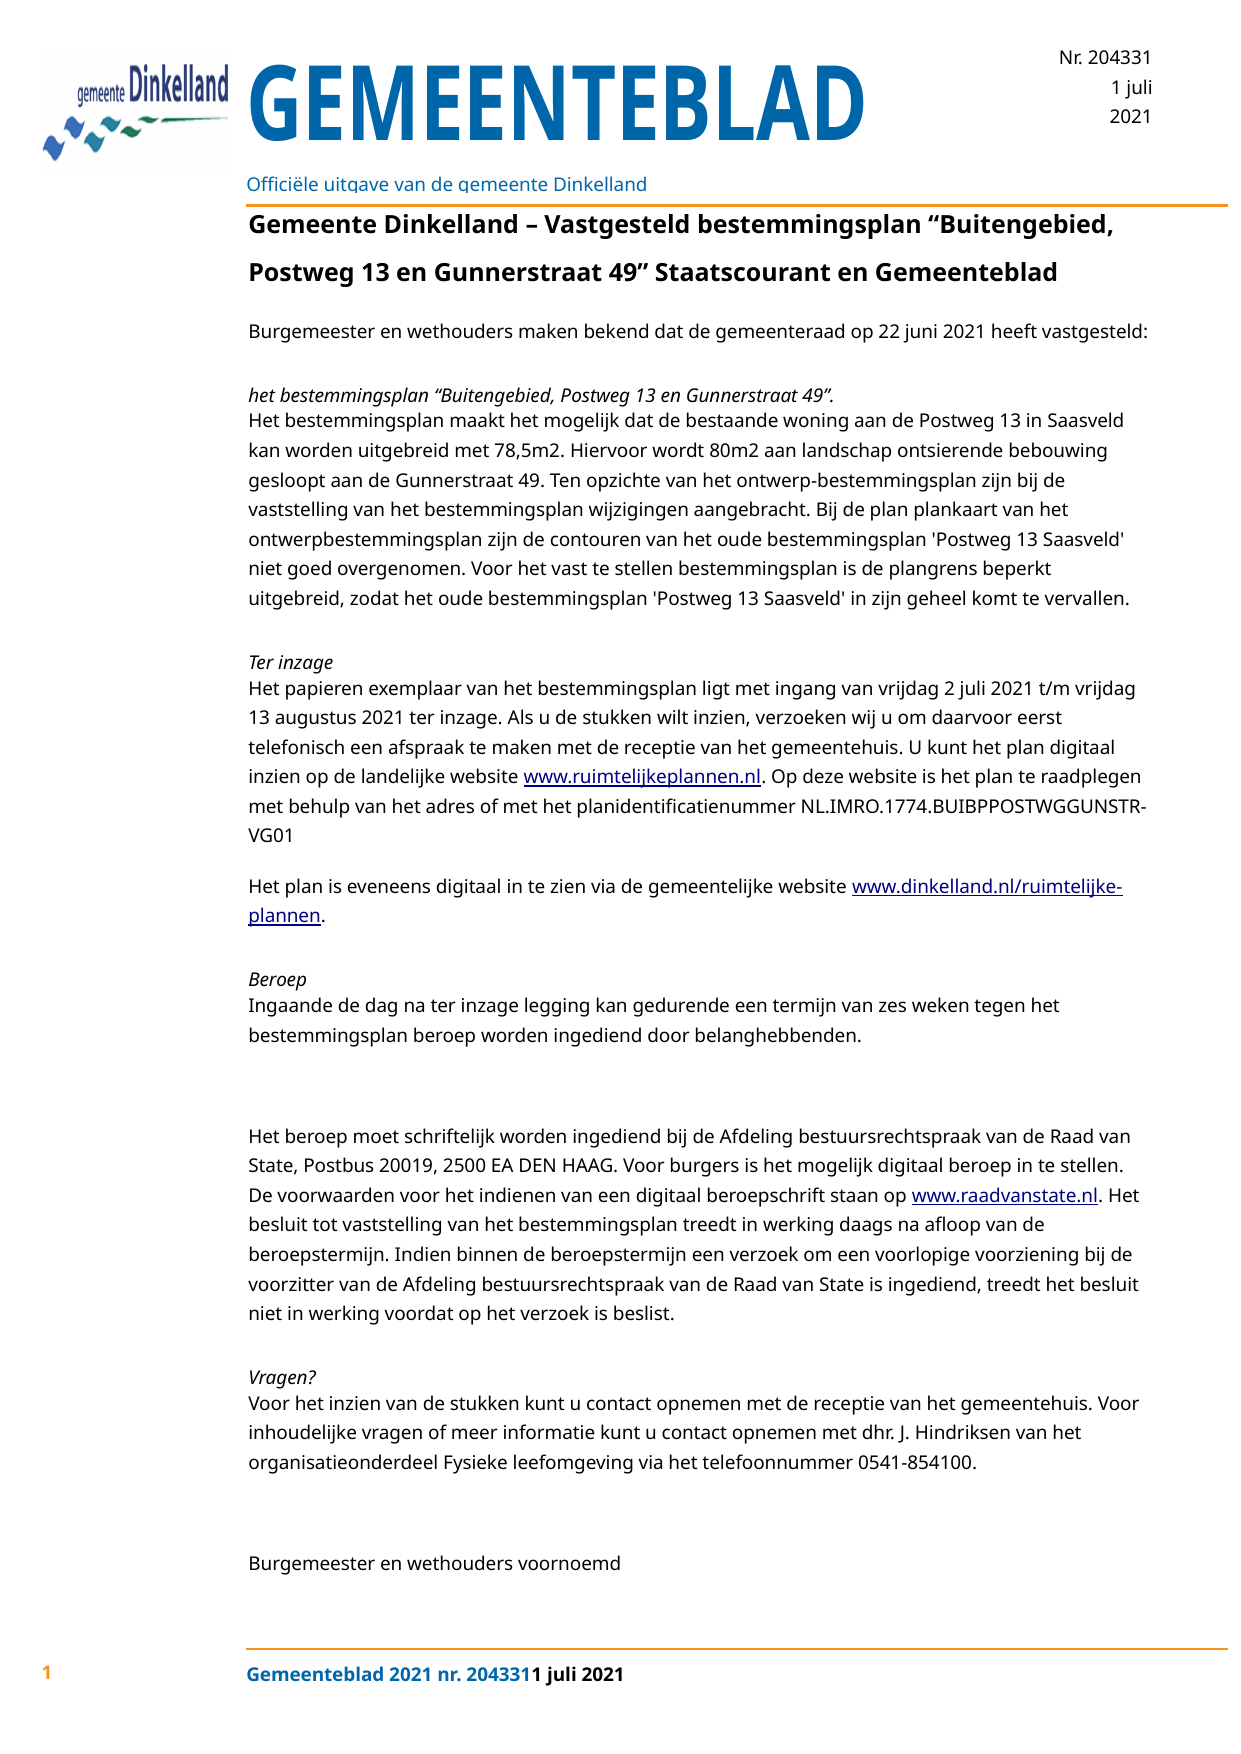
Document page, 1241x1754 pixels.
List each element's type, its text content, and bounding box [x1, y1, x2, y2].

text Gemeente Dinkelland – Vastgesteld bestemmingsplan “Buitengebied, Postweg 13 en Gunnerstraat 49” Staatscourant en Gemeenteblad [248, 207, 1152, 288]
text Burgemeester en wethouders maken bekend dat de gemeenteraad op 22 juni 2021 heeft vastgesteld: [248, 318, 1152, 344]
text Vragen? [248, 1364, 1152, 1390]
text Het bestemmingsplan maakt het mogelijk dat de bestaande woning aan de Postweg 13 in Saasveld kan worden uitgebreid met 78,5m2. Hiervoor wordt 80m2 aan landschap ontsierende bebouwing gesloopt aan de Gunnerstraat 49. Ten opzichte van het ontwerp-bestemmingsplan zijn bij de vaststelling van het bestemmingsplan wijzigingen aangebracht. Bij de plan plankaart van het ontwerpbestemmingsplan zijn de contouren van het oude bestemmingsplan 'Postweg 13 Saasveld' niet goed overgenomen. Voor het vast te stellen bestemmingsplan is de plangrens beperkt uitgebreid, zodat het oude bestemmingsplan 'Postweg 13 Saasveld' in zijn geheel komt te vervallen. [248, 408, 1152, 611]
picture [41, 47, 231, 172]
text het bestemmingsplan “Buitengebied, Postweg 13 en Gunnerstraat 49”. [248, 382, 1152, 408]
text Voor het inzien van de stukken kunt u contact opnemen met de receptie van het gemeentehuis. Voor inhoudelijke vragen of meer informatie kunt u contact opnemen met dhr. J. Hindriksen van het organisatieonderdeel Fysieke leefomgeving via het telefoonnummer 0541-854100. [248, 1390, 1152, 1475]
text Ter inzage [248, 649, 1152, 675]
text Burgemeester en wethouders voornoemd [248, 1550, 1152, 1576]
text Het plan is eveneens digitaal in te zien via de gemeentelijke website www.dinkelland.nl/ruimtelijke-plannen. [248, 873, 1152, 928]
text Het papieren exemplaar van het bestemmingsplan ligt met ingang van vrijdag 2 juli 2021 t/m vrijdag 13 augustus 2021 ter inzage. Als u de stukken wilt inzien, verzoeken wij u om daarvoor eerst telefonisch een afspraak te maken met de receptie van het gemeentehuis. U kunt het plan digitaal inzien op de landelijke website www.ruimtelijkeplannen.nl. Op deze website is het plan te raadplegen met behulp van het adres of met het planidentificatienummer NL.IMRO.1774.BUIBPPOSTWGGUNSTR-VG01 [248, 675, 1152, 848]
text Het beroep moet schriftelijk worden ingediend bij de Afdeling bestuursrechtspraak van de Raad van State, Postbus 20019, 2500 EA DEN HAAG. Voor burgers is het mogelijk digitaal beroep in te stellen. De voorwaarden voor het indienen van een digitaal beroepschrift staan op www.raadvanstate.nl. Het besluit tot vaststelling van het bestemmingsplan treedt in werking daags na afloop van de beroepstermijn. Indien binnen de beroepstermijn een verzoek om een voorlopige voorziening bij de voorzitter van de Afdeling bestuursrechtspraak van de Raad van State is ingediend, treedt het besluit niet in werking voordat op het verzoek is beslist. [248, 1123, 1152, 1326]
text Ingaande de dag na ter inzage legging kan gedurende een termijn van zes weken tegen het bestemmingsplan beroep worden ingediend door belanghebbenden. [248, 992, 1152, 1048]
text Beroep [248, 967, 1152, 992]
